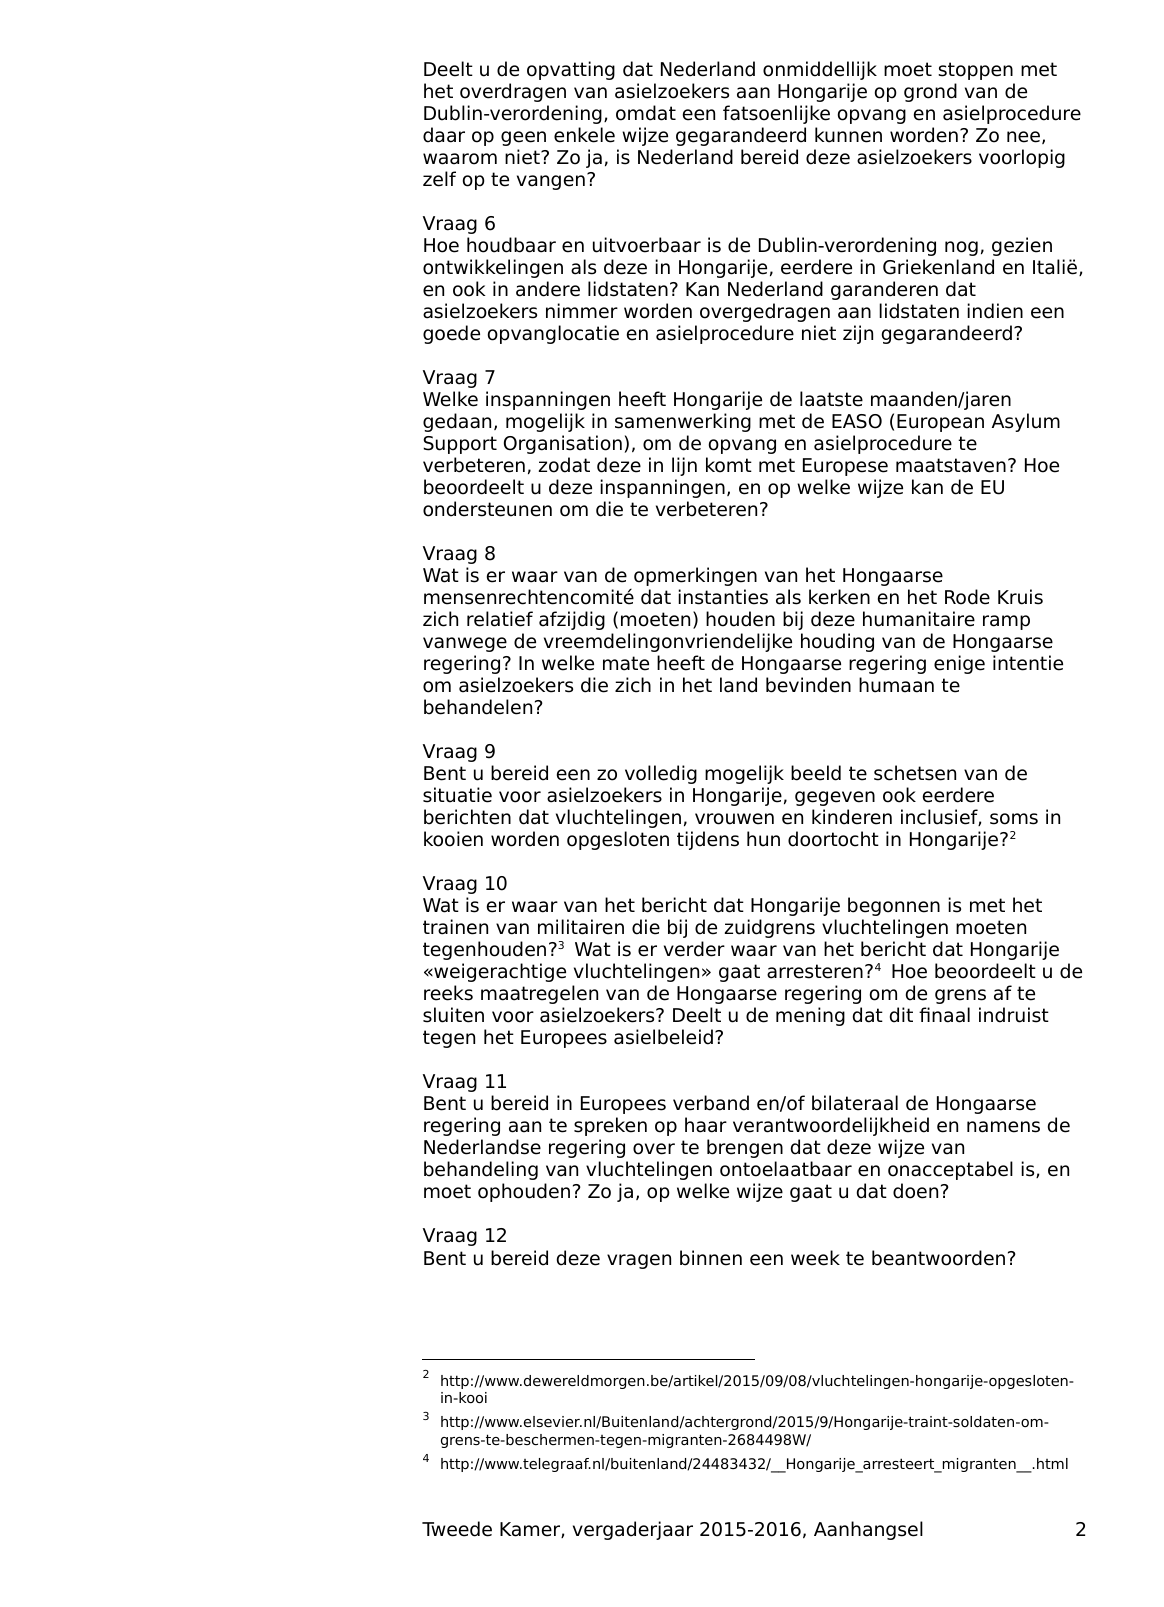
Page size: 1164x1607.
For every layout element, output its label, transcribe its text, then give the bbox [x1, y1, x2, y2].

text Hoe houdbaar en uitvoerbaar is de Dublin-verordening nog, gezien ontwikkelingen als deze in Hongarije, eerdere in Griekenland en Italië, en ook in andere lidstaten? Kan Nederland garanderen dat asielzoekers nimmer worden overgedragen aan lidstaten indien een goede opvanglocatie en asielprocedure niet zijn gegarandeerd? [422, 235, 1087, 345]
text Vraag 6 [422, 213, 1087, 235]
text Bent u bereid in Europees verband en/of bilateraal de Hongaarse regering aan te spreken op haar verantwoordelijkheid en namens de Nederlandse regering over te brengen dat deze wijze van behandeling van vluchtelingen ontoelaatbaar en onacceptabel is, en moet ophouden? Zo ja, op welke wijze gaat u dat doen? [422, 1093, 1087, 1203]
text Vraag 12 [422, 1225, 1087, 1247]
text Wat is er waar van de opmerkingen van het Hongaarse mensenrechtencomité dat instanties als kerken en het Rode Kruis zich relatief afzijdig (moeten) houden bij deze humanitaire ramp vanwege de vreemdelingonvriendelijke houding van de Hongaarse regering? In welke mate heeft de Hongaarse regering enige intentie om asielzoekers die zich in het land bevinden humaan te behandelen? [422, 565, 1087, 719]
text Wat is er waar van het bericht dat Hongarije begonnen is met het trainen van militairen die bij de zuidgrens vluchtelingen moeten tegenhouden? Wat is er verder waar van het bericht dat Hongarije «weigerachtige vluchtelingen» gaat arresteren? Hoe beoordeelt u de reeks maatregelen van de Hongaarse regering om de grens af te sluiten voor asielzoekers? Deelt u de mening dat dit finaal indruist tegen het Europees asielbeleid? [422, 895, 1087, 1049]
text http://www.elsevier.nl/Buitenland/achtergrond/2015/9/Hongarije-traint-soldaten-om-grens-te-beschermen-tegen-migranten-2684498W/ [422, 1410, 1087, 1449]
text Welke inspanningen heeft Hongarije de laatste maanden/jaren gedaan, mogelijk in samenwerking met de EASO (European Asylum Support Organisation), om de opvang en asielprocedure te verbeteren, zodat deze in lijn komt met Europese maatstaven? Hoe beoordeelt u deze inspanningen, en op welke wijze kan de EU ondersteunen om die te verbeteren? [422, 389, 1087, 521]
text Vraag 8 [422, 543, 1087, 565]
text Vraag 7 [422, 367, 1087, 389]
text Vraag 9 [422, 741, 1087, 763]
text Vraag 11 [422, 1071, 1087, 1093]
text http://www.telegraaf.nl/buitenland/24483432/__Hongarije_arresteert_migranten__.html [422, 1452, 1087, 1474]
text Deelt u de opvatting dat Nederland onmiddellijk moet stoppen met het overdragen van asielzoekers aan Hongarije op grond van de Dublin-verordening, omdat een fatsoenlijke opvang en asielprocedure daar op geen enkele wijze gegarandeerd kunnen worden? Zo nee, waarom niet? Zo ja, is Nederland bereid deze asielzoekers voorlopig zelf op te vangen? [422, 59, 1087, 191]
text Bent u bereid deze vragen binnen een week te beantwoorden? [422, 1247, 1087, 1269]
text http://www.dewereldmorgen.be/artikel/2015/09/08/vluchtelingen-hongarije-opgesloten-in-kooi [422, 1368, 1087, 1407]
text Bent u bereid een zo volledig mogelijk beeld te schetsen van de situatie voor asielzoekers in Hongarije, gegeven ook eerdere berichten dat vluchtelingen, vrouwen en kinderen inclusief, soms in kooien worden opgesloten tijdens hun doortocht in Hongarije? [422, 763, 1087, 851]
text Vraag 10 [422, 873, 1087, 895]
